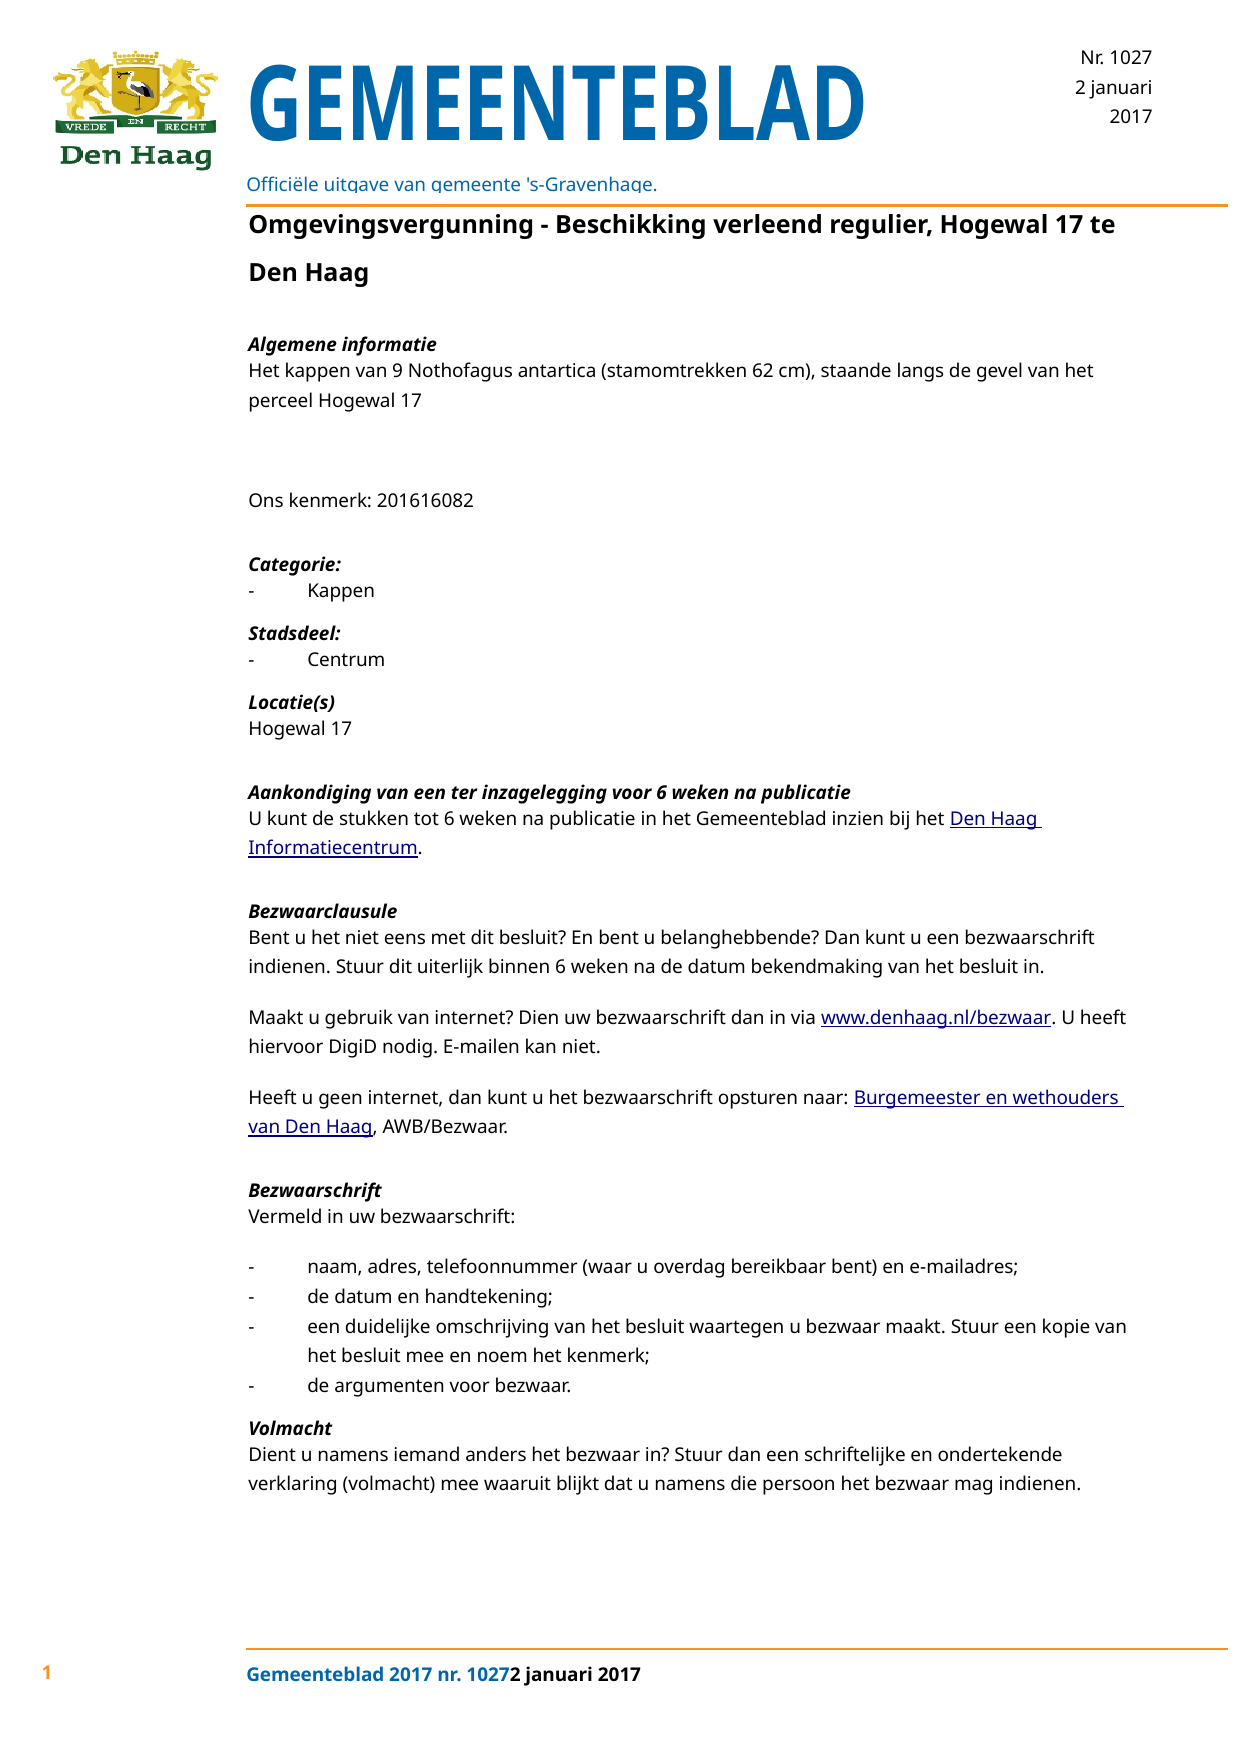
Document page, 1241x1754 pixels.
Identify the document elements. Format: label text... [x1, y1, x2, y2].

text Omgevingsvergunning - Beschikking verleend regulier, Hogewal 17 te Den Haag [248, 207, 1152, 288]
text Algemene informatie [248, 331, 1152, 357]
text Aankondiging van een ter inzagelegging voor 6 weken na publicatie [248, 779, 1152, 805]
list een duidelijke omschrijving van het besluit waartegen u bezwaar maakt. Stuur een kopie van het besluit mee en noem het kenmerk; [248, 1313, 1152, 1368]
text Volmacht [248, 1415, 1152, 1441]
list Kappen [248, 577, 1152, 603]
text Dient u namens iemand anders het bezwaar in? Stuur dan een schriftelijke en ondertekende verklaring (volmacht) mee waaruit blijkt dat u namens die persoon het bezwaar mag indienen. [248, 1441, 1152, 1496]
text U kunt de stukken tot 6 weken na publicatie in het Gemeenteblad inzien bij het Den Haag Informatiecentrum. [248, 805, 1152, 860]
text Categorie: [248, 552, 1152, 577]
text Bezwaarschrift [248, 1177, 1152, 1203]
text Maakt u gebruik van internet? Dien uw bezwaarschrift dan in via www.denhaag.nl/bezwaar. U heeft hiervoor DigiD nodig. E-mailen kan niet. [248, 1004, 1152, 1059]
text Stadsdeel: [248, 620, 1152, 646]
list de argumenten voor bezwaar. [248, 1372, 1152, 1398]
text Hogewal 17 [248, 715, 1152, 741]
text Heeft u geen internet, dan kunt u het bezwaarschrift opsturen naar: Burgemeester en wethouders van Den Haag, AWB/Bezwaar. [248, 1084, 1152, 1139]
list de datum en handtekening; [248, 1283, 1152, 1309]
text Bent u het niet eens met dit besluit? En bent u belanghebbende? Dan kunt u een bezwaarschrift indienen. Stuur dit uiterlijk binnen 6 weken na de datum bekendmaking van het besluit in. [248, 924, 1152, 979]
list naam, adres, telefoonnummer (waar u overdag bereikbaar bent) en e-mailadres; [248, 1254, 1152, 1279]
text Ons kenmerk: 201616082 [248, 488, 1152, 513]
text Locatie(s) [248, 689, 1152, 715]
text Het kappen van 9 Nothofagus antartica (stamomtrekken 62 cm), staande langs de gevel van het perceel Hogewal 17 [248, 357, 1152, 412]
picture [41, 47, 231, 172]
text Vermeld in uw bezwaarschrift: [248, 1203, 1152, 1229]
text Bezwaarclausule [248, 898, 1152, 924]
list Centrum [248, 646, 1152, 672]
